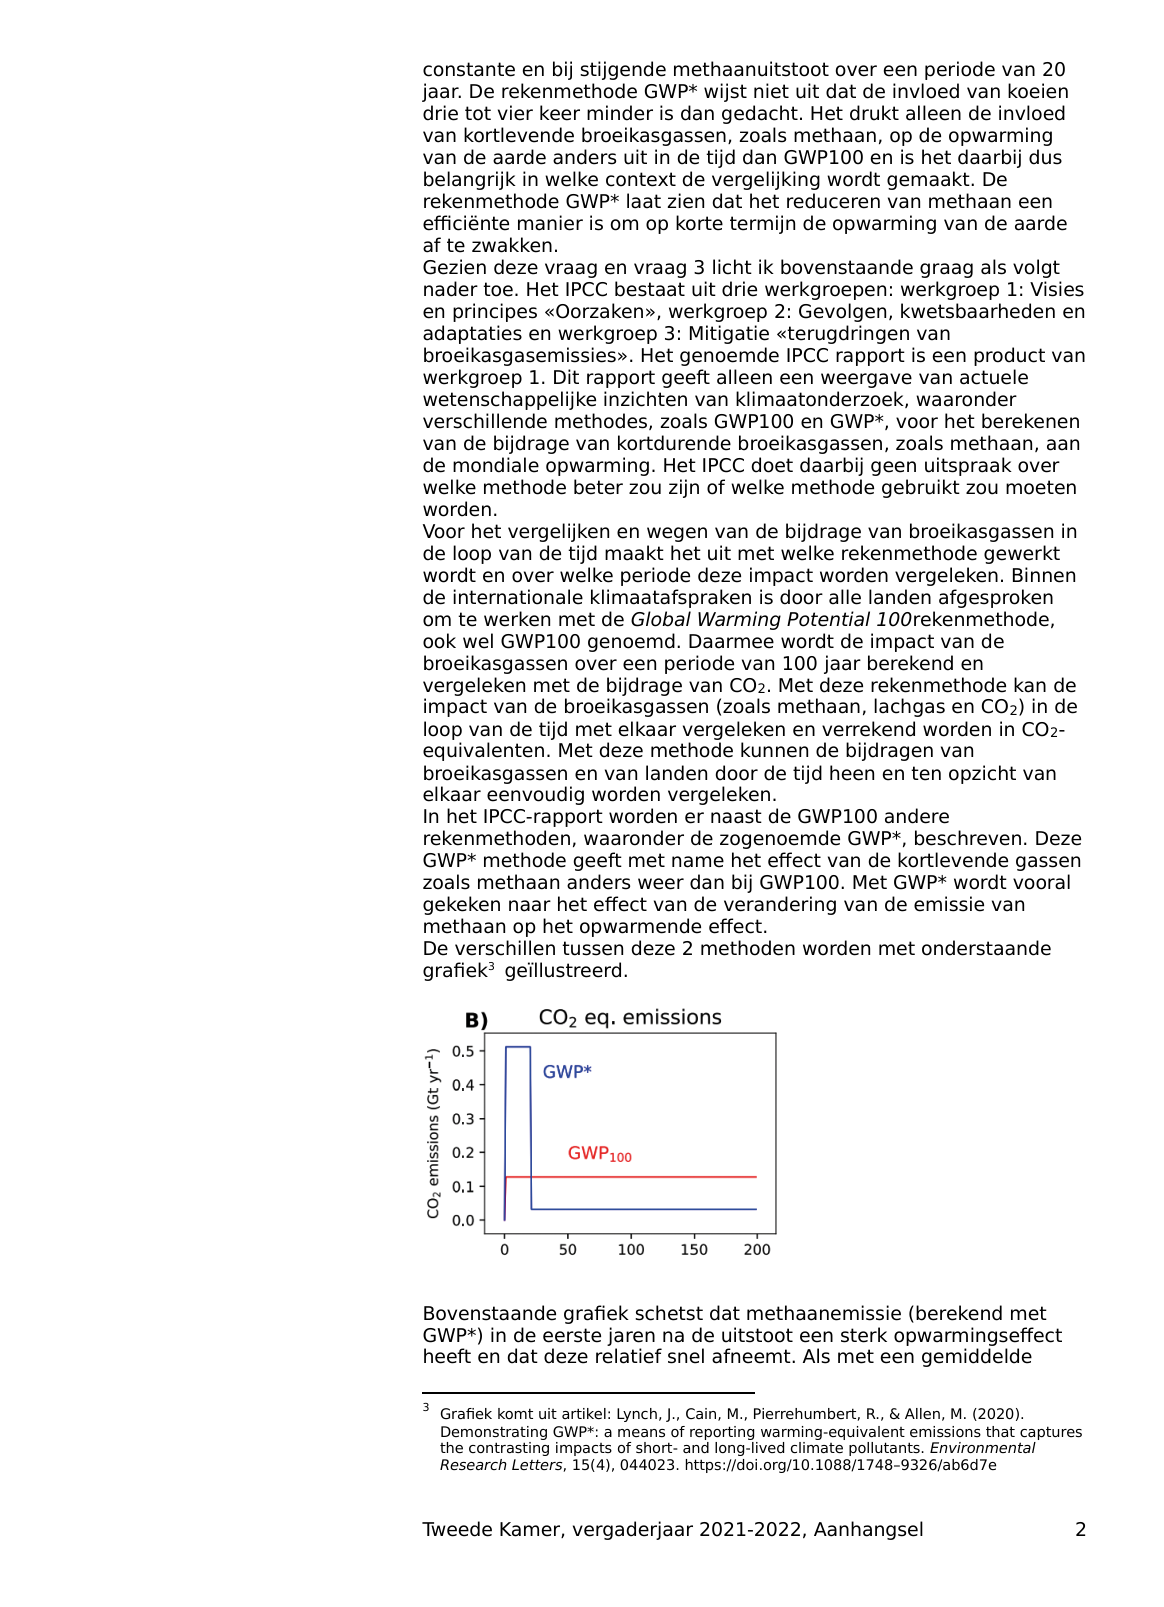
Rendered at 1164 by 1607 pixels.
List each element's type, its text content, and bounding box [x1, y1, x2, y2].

text Voor het vergelijken en wegen van de bijdrage van broeikasgassen in de loop van de tijd maakt het uit met welke rekenmethode gewerkt wordt en over welke periode deze impact worden vergeleken. Binnen de internationale klimaatafspraken is door alle landen afgesproken om te werken met de Global Warming Potential 100rekenmethode, ook wel GWP100 genoemd. Daarmee wordt de impact van de broeikasgassen over een periode van 100 jaar berekend en vergeleken met de bijdrage van CO2. Met deze rekenmethode kan de impact van de broeikasgassen (zoals methaan, lachgas en CO2) in de loop van de tijd met elkaar vergeleken en verrekend worden in CO2-equivalenten. Met deze methode kunnen de bijdragen van broeikasgassen en van landen door de tijd heen en ten opzicht van elkaar eenvoudig worden vergeleken. [422, 521, 1087, 806]
text De verschillen tussen deze 2 methoden worden met onderstaande grafiek geïllustreerd. [422, 938, 1087, 982]
text Grafiek komt uit artikel: Lynch, J., Cain, M., Pierrehumbert, R., & Allen, M. (2020). Demonstrating GWP*: a means of reporting warming-equivalent emissions that captures the contrasting impacts of short- and long-lived climate pollutants. Environmental Research Letters, 15(4), 044023. https://doi.org/10.1088/1748–9326/ab6d7e [422, 1402, 1087, 1474]
text constante en bij stijgende methaanuitstoot over een periode van 20 jaar. De rekenmethode GWP* wijst niet uit dat de invloed van koeien drie tot vier keer minder is dan gedacht. Het drukt alleen de invloed van kortlevende broeikasgassen, zoals methaan, op de opwarming van de aarde anders uit in de tijd dan GWP100 en is het daarbij dus belangrijk in welke context de vergelijking wordt gemaakt. De rekenmethode GWP* laat zien dat het reduceren van methaan een efficiënte manier is om op korte termijn de opwarming van de aarde af te zwakken. [422, 59, 1087, 257]
text Bovenstaande grafiek schetst dat methaanemissie (berekend met GWP*) in de eerste jaren na de uitstoot een sterk opwarmingseffect heeft en dat deze relatief snel afneemt. Als met een gemiddelde [422, 1302, 1087, 1368]
text In het IPCC-rapport worden er naast de GWP100 andere rekenmethoden, waaronder de zogenoemde GWP*, beschreven. Deze GWP* methode geeft met name het effect van de kortlevende gassen zoals methaan anders weer dan bij GWP100. Met GWP* wordt vooral gekeken naar het effect van de verandering van de emissie van methaan op het opwarmende effect. [422, 806, 1087, 938]
text Gezien deze vraag en vraag 3 licht ik bovenstaande graag als volgt nader toe. Het IPCC bestaat uit drie werkgroepen: werkgroep 1: Visies en principes «Oorzaken», werkgroep 2: Gevolgen, kwetsbaarheden en adaptaties en werkgroep 3: Mitigatie «terugdringen van broeikasgasemissies». Het genoemde IPCC rapport is een product van werkgroep 1. Dit rapport geeft alleen een weergave van actuele wetenschappelijke inzichten van klimaatonderzoek, waaronder verschillende methodes, zoals GWP100 en GWP*, voor het berekenen van de bijdrage van kortdurende broeikasgassen, zoals methaan, aan de mondiale opwarming. Het IPCC doet daarbij geen uitspraak over welke methode beter zou zijn of welke methode gebruikt zou moeten worden. [422, 257, 1087, 521]
picture [422, 1004, 783, 1259]
